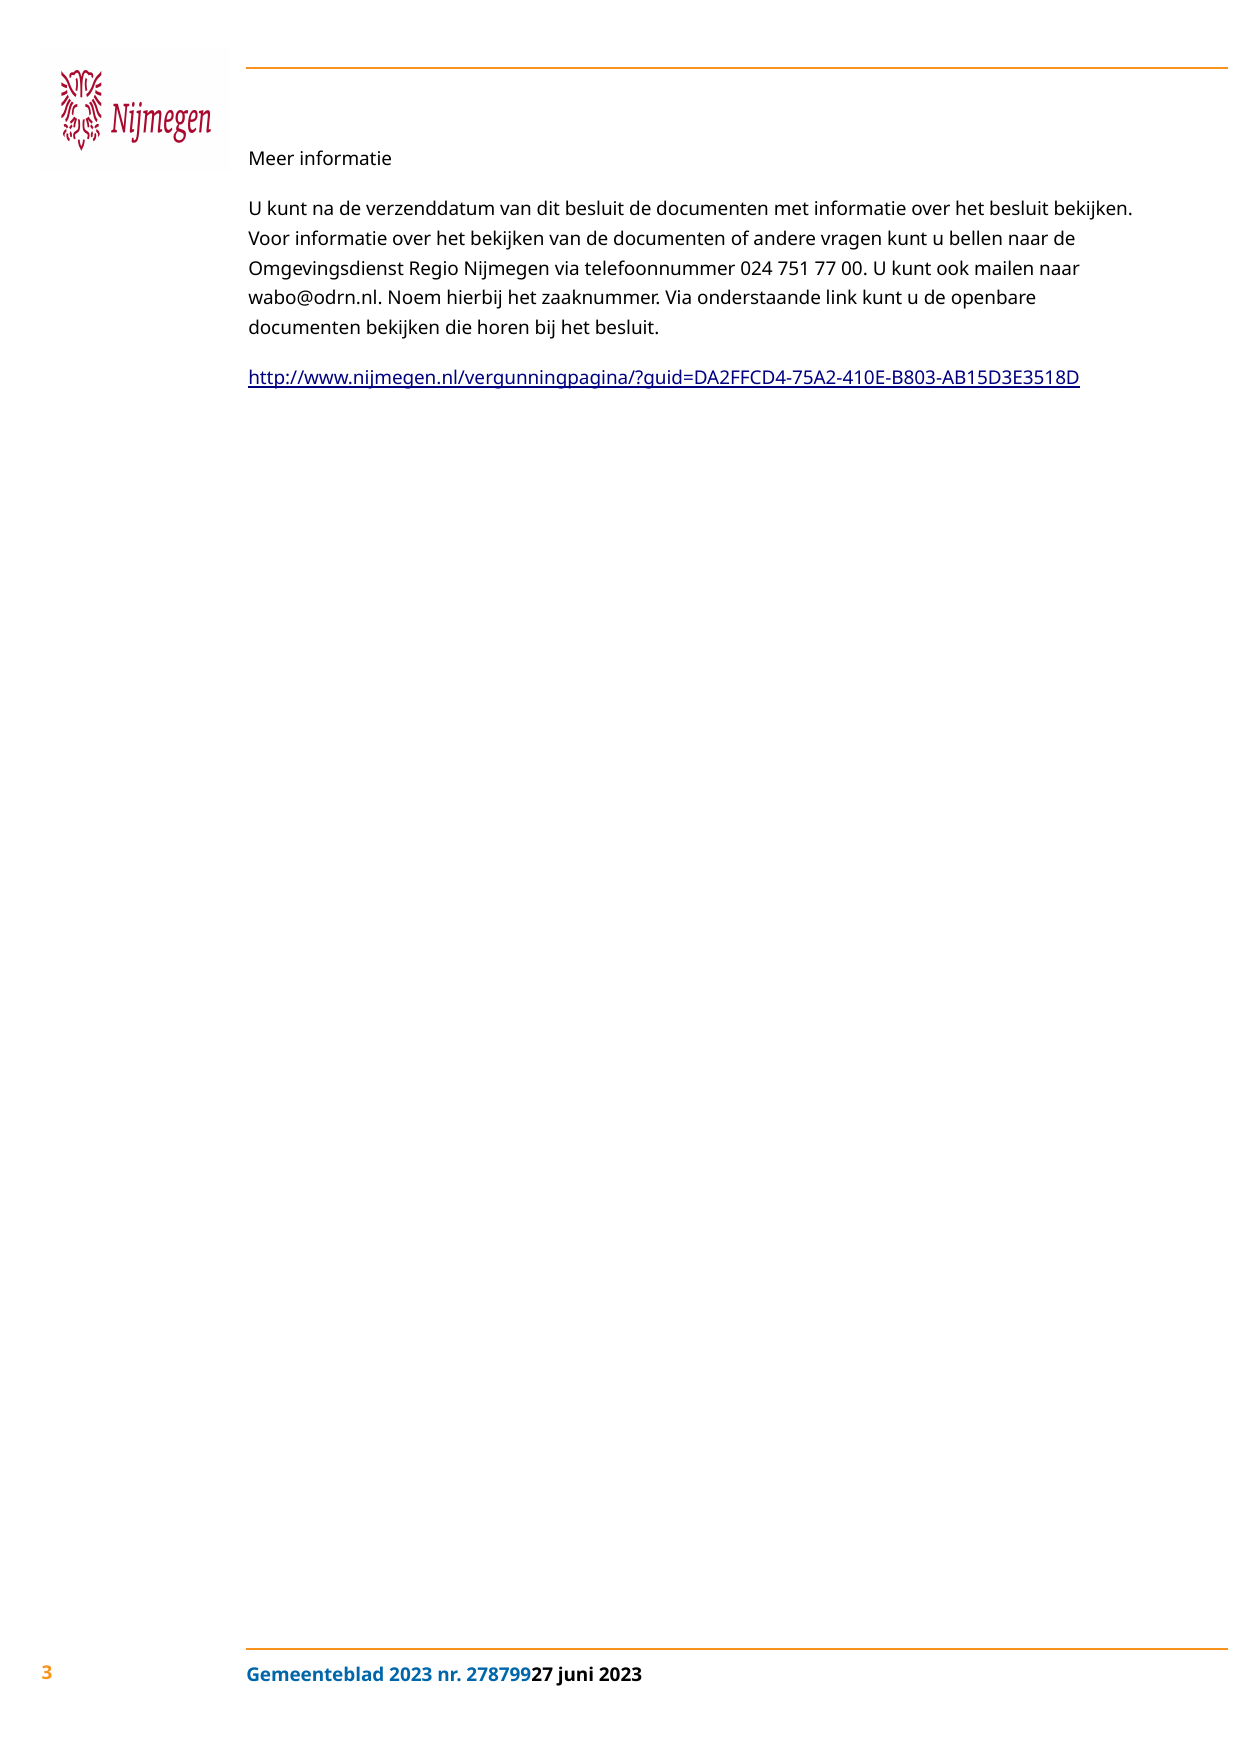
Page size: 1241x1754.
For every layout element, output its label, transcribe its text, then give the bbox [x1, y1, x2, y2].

text U kunt na de verzenddatum van dit besluit de documenten met informatie over het besluit bekijken. Voor informatie over het bekijken van de documenten of andere vragen kunt u bellen naar de Omgevingsdienst Regio Nijmegen via telefoonnummer 024 751 77 00. U kunt ook mailen naar wabo@odrn.nl. Noem hierbij het zaaknummer. Via onderstaande link kunt u de openbare documenten bekijken die horen bij het besluit. [248, 196, 1152, 340]
picture [41, 47, 231, 172]
text http://www.nijmegen.nl/vergunningpagina/?guid=DA2FFCD4-75A2-410E-B803-AB15D3E3518D [248, 364, 1152, 390]
text Meer informatie [248, 145, 1152, 171]
